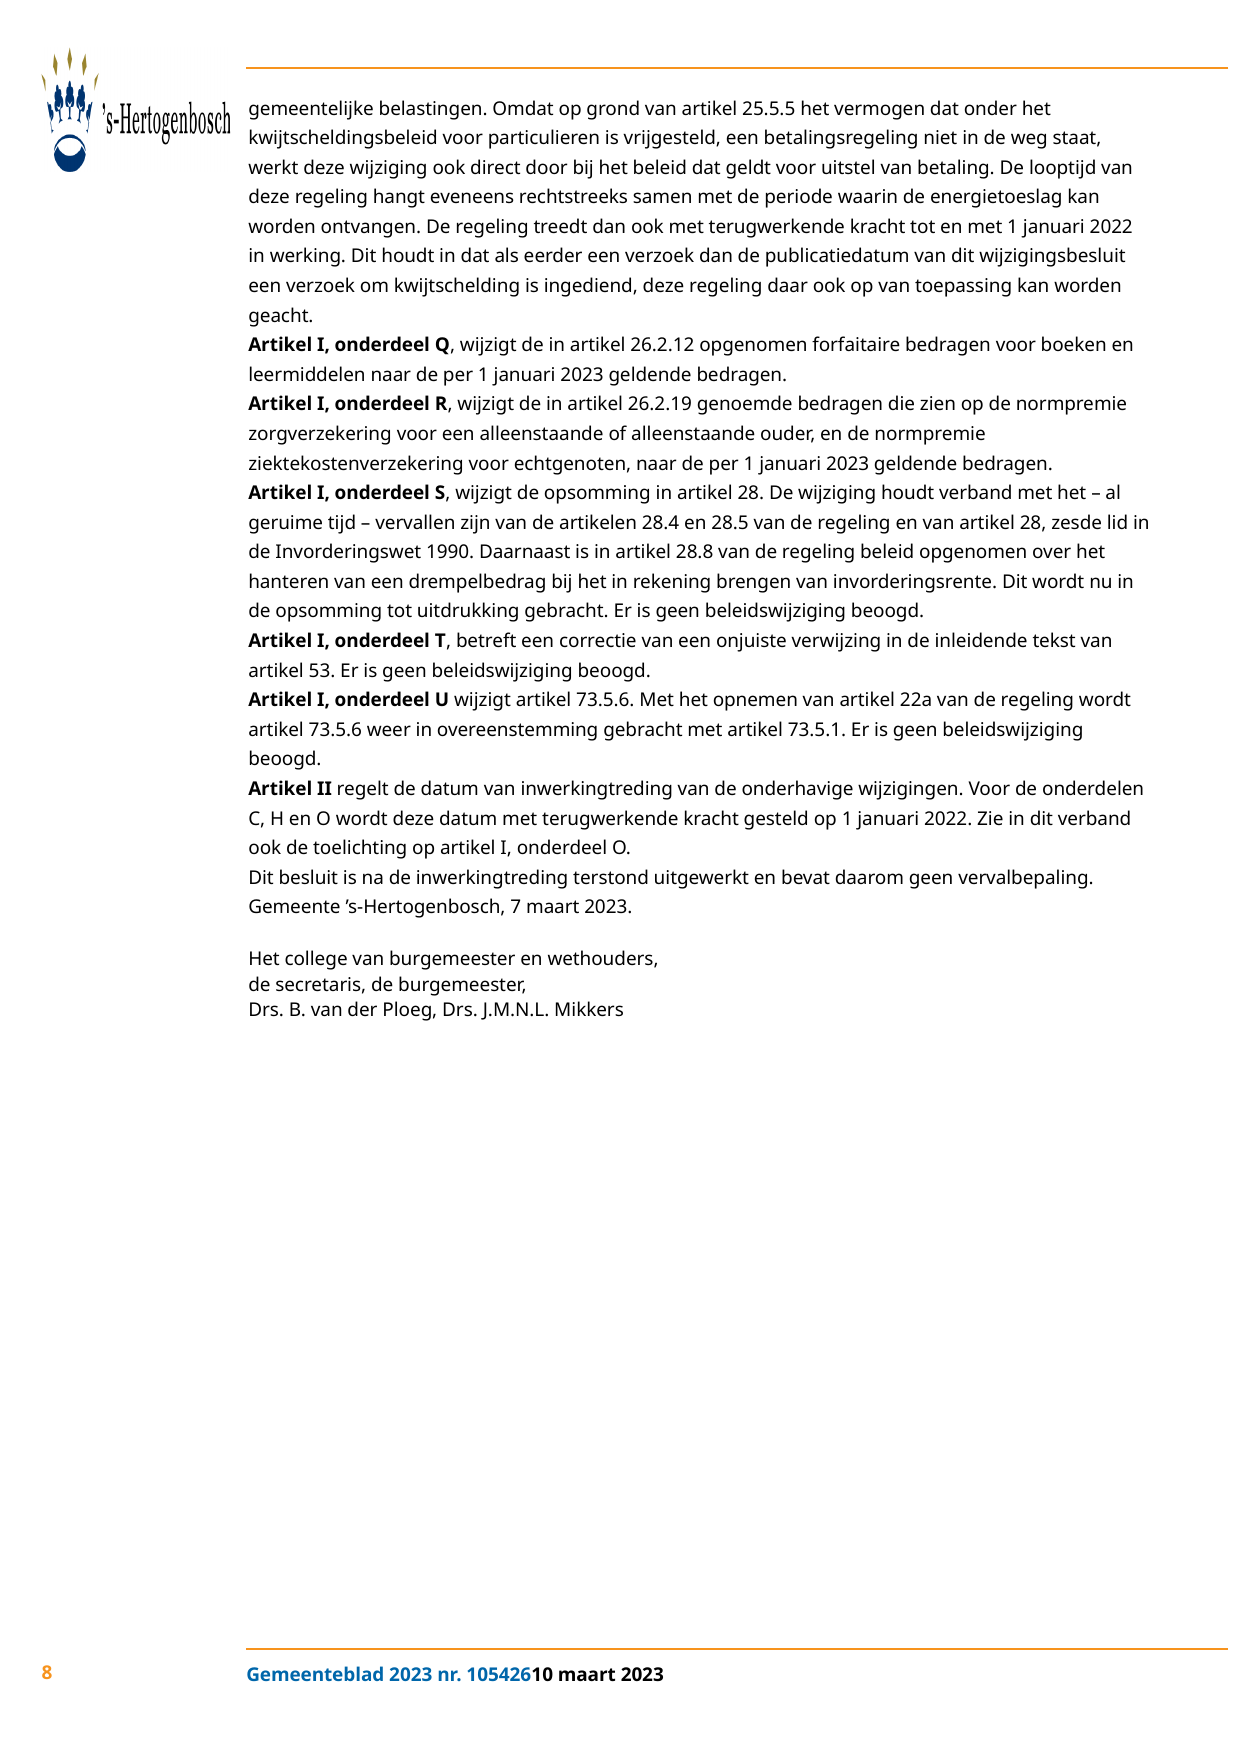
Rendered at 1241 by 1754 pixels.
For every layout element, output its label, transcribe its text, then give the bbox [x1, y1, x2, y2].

picture [41, 47, 231, 172]
text Artikel I, onderdeel S, wijzigt de opsomming in artikel 28. De wijziging houdt verband met het – al geruime tijd – vervallen zijn van de artikelen 28.4 en 28.5 van de regeling en van artikel 28, zesde lid in de Invorderingswet 1990. Daarnaast is in artikel 28.8 van de regeling beleid opgenomen over het hanteren van een drempelbedrag bij het in rekening brengen van invorderingsrente. Dit wordt nu in de opsomming tot uitdrukking gebracht. Er is geen beleidswijziging beoogd. [248, 479, 1152, 623]
text Dit besluit is na de inwerkingtreding terstond uitgewerkt en bevat daarom geen vervalbepaling. [248, 864, 1152, 890]
text Het college van burgemeester en wethouders, [248, 945, 1152, 971]
text Gemeente ’s-Hertogenbosch, 7 maart 2023. [248, 893, 1152, 919]
text Artikel I, onderdeel U wijzigt artikel 73.5.6. Met het opnemen van artikel 22a van de regeling wordt artikel 73.5.6 weer in overeenstemming gebracht met artikel 73.5.1. Er is geen beleidswijziging beoogd. [248, 686, 1152, 771]
text Artikel I, onderdeel T, betreft een correctie van een onjuiste verwijzing in de inleidende tekst van artikel 53. Er is geen beleidswijziging beoogd. [248, 627, 1152, 683]
text Drs. B. van der Ploeg, Drs. J.M.N.L. Mikkers [248, 996, 1152, 1022]
text Artikel I, onderdeel R, wijzigt de in artikel 26.2.19 genoemde bedragen die zien op de normpremie zorgverzekering voor een alleenstaande of alleenstaande ouder, en de normpremie ziektekostenverzekering voor echtgenoten, naar de per 1 januari 2023 geldende bedragen. [248, 391, 1152, 476]
text Artikel I, onderdeel Q, wijzigt de in artikel 26.2.12 opgenomen forfaitaire bedragen voor boeken en leermiddelen naar de per 1 januari 2023 geldende bedragen. [248, 331, 1152, 387]
text gemeentelijke belastingen. Omdat op grond van artikel 25.5.5 het vermogen dat onder het kwijtscheldingsbeleid voor particulieren is vrijgesteld, een betalingsregeling niet in de weg staat, werkt deze wijziging ook direct door bij het beleid dat geldt voor uitstel van betaling. De looptijd van deze regeling hangt eveneens rechtstreeks samen met de periode waarin de energietoeslag kan worden ontvangen. De regeling treedt dan ook met terugwerkende kracht tot en met 1 januari 2022 in werking. Dit houdt in dat als eerder een verzoek dan de publicatiedatum van dit wijzigingsbesluit een verzoek om kwijtschelding is ingediend, deze regeling daar ook op van toepassing kan worden geacht. [248, 95, 1152, 328]
text de secretaris, de burgemeester, [248, 971, 1152, 996]
text Artikel II regelt de datum van inwerkingtreding van de onderhavige wijzigingen. Voor de onderdelen C, H en O wordt deze datum met terugwerkende kracht gesteld op 1 januari 2022. Zie in dit verband ook de toelichting op artikel I, onderdeel O. [248, 775, 1152, 860]
